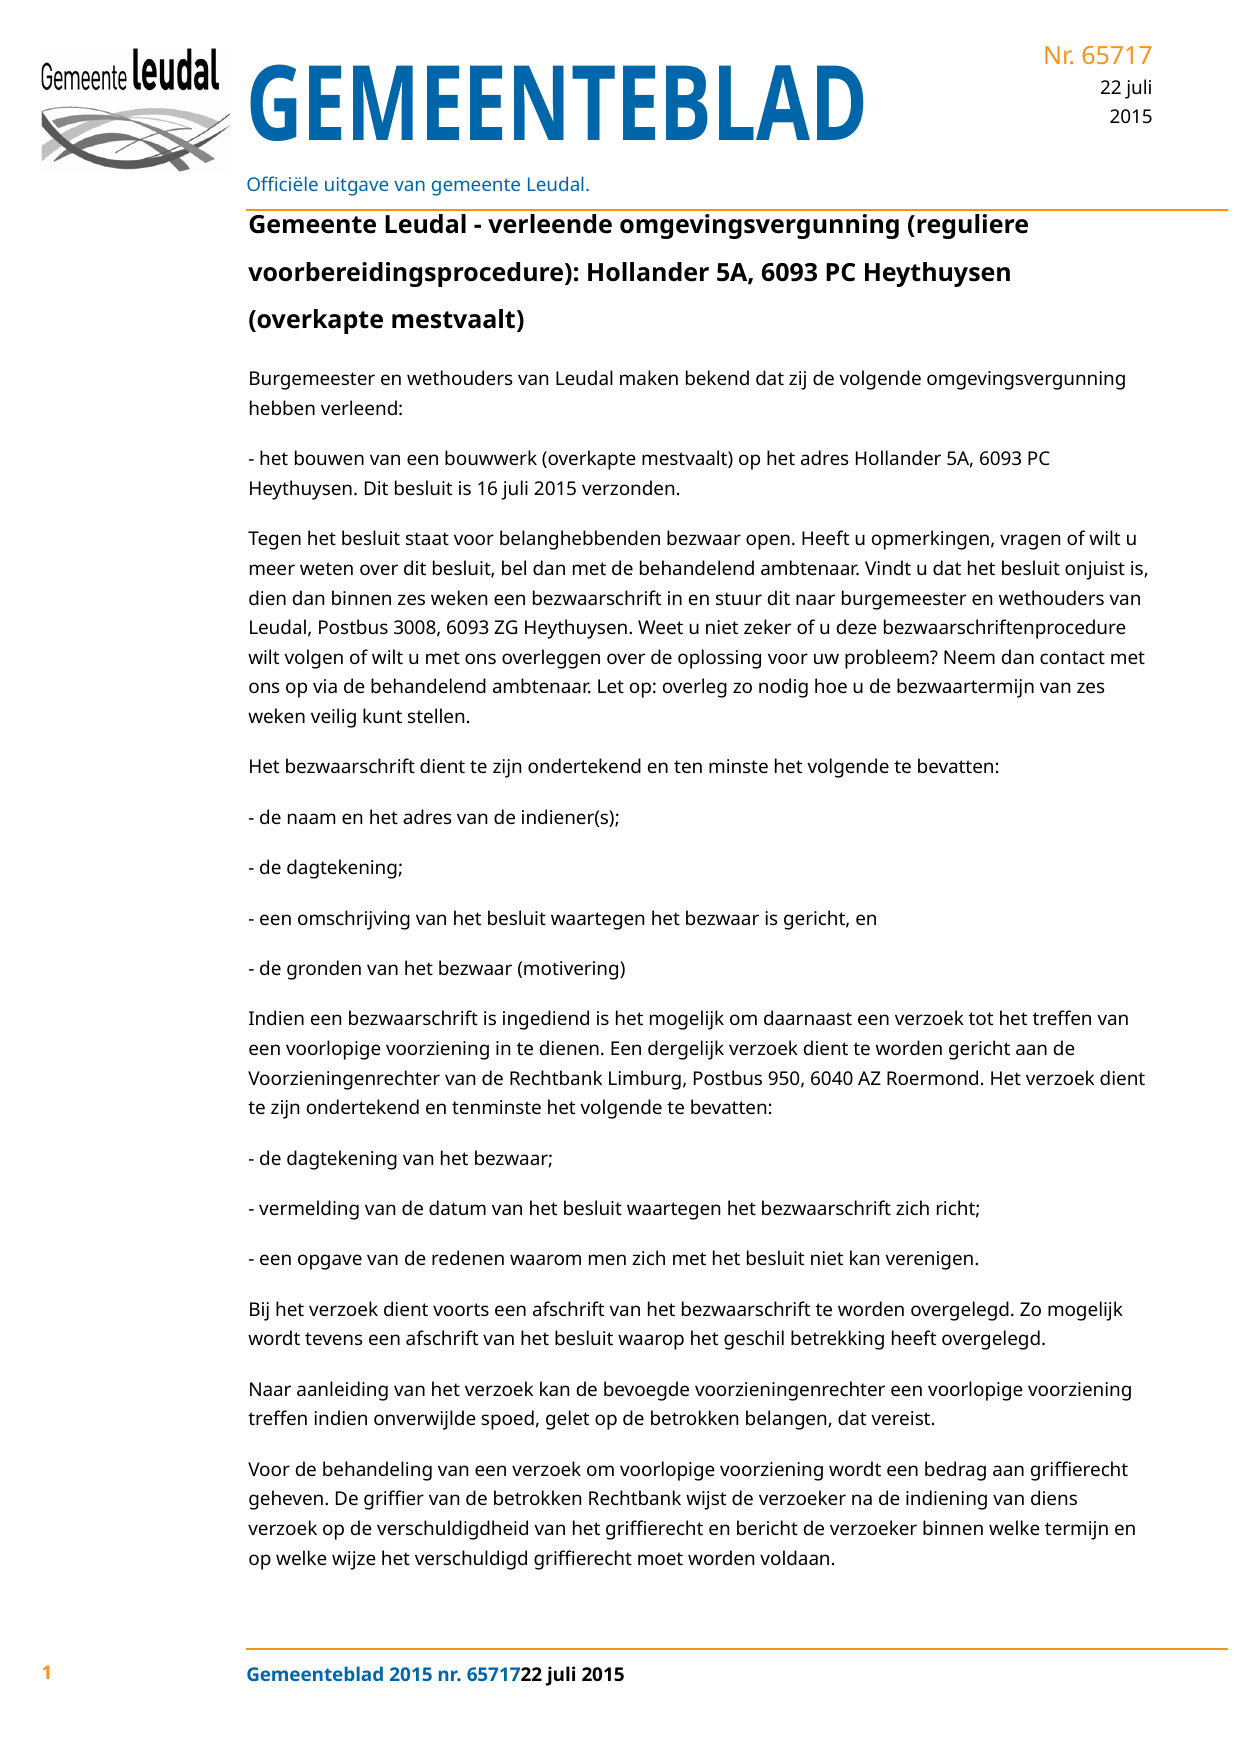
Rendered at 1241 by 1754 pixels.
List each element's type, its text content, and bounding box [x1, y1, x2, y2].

text - de dagtekening; [248, 854, 1152, 880]
text - de dagtekening van het bezwaar; [248, 1145, 1152, 1170]
text - een opgave van de redenen waarom men zich met het besluit niet kan verenigen. [248, 1246, 1152, 1271]
text Naar aanleiding van het verzoek kan de bevoegde voorzieningenrechter een voorlopige voorziening treffen indien onverwijlde spoed, gelet op de betrokken belangen, dat vereist. [248, 1376, 1152, 1431]
text Bij het verzoek dient voorts een afschrift van het bezwaarschrift te worden overgelegd. Zo mogelijk wordt tevens een afschrift van het besluit waarop het geschil betrekking heeft overgelegd. [248, 1296, 1152, 1351]
text Het bezwaarschrift dient te zijn ondertekend en ten minste het volgende te bevatten: [248, 753, 1152, 779]
text - het bouwen van een bouwwerk (overkapte mestvaalt) op het adres Hollander 5A, 6093 PC Heythuysen. Dit besluit is 16 juli 2015 verzonden. [248, 446, 1152, 501]
text - een omschrijving van het besluit waartegen het bezwaar is gericht, en [248, 905, 1152, 930]
text - de naam en het adres van de indiener(s); [248, 804, 1152, 829]
text Burgemeester en wethouders van Leudal maken bekend dat zij de volgende omgevingsvergunning hebben verleend: [248, 366, 1152, 421]
text Voor de behandeling van een verzoek om voorlopige voorziening wordt een bedrag aan griffierecht geheven. De griffier van de betrokken Rechtbank wijst de verzoeker na de indiening van diens verzoek op de verschuldigdheid van het griffierecht en bericht de verzoeker binnen welke termijn en op welke wijze het verschuldigd griffierecht moet worden voldaan. [248, 1456, 1152, 1570]
text Gemeente Leudal - verleende omgevingsvergunning (reguliere voorbereidingsprocedure): Hollander 5A, 6093 PC Heythuysen (overkapte mestvaalt) [248, 211, 1152, 336]
picture [41, 47, 231, 172]
text Tegen het besluit staat voor belanghebbenden bezwaar open. Heeft u opmerkingen, vragen of wilt u meer weten over dit besluit, bel dan met de behandelend ambtenaar. Vindt u dat het besluit onjuist is, dien dan binnen zes weken een bezwaarschrift in en stuur dit naar burgemeester en wethouders van Leudal, Postbus 3008, 6093 ZG Heythuysen. Weet u niet zeker of u deze bezwaarschriftenprocedure wilt volgen of wilt u met ons overleggen over de oplossing voor uw probleem? Neem dan contact met ons op via de behandelend ambtenaar. Let op: overleg zo nodig hoe u de bezwaartermijn van zes weken veilig kunt stellen. [248, 526, 1152, 729]
text - vermelding van de datum van het besluit waartegen het bezwaarschrift zich richt; [248, 1195, 1152, 1221]
text Indien een bezwaarschrift is ingediend is het mogelijk om daarnaast een verzoek tot het treffen van een voorlopige voorziening in te dienen. Een dergelijk verzoek dient te worden gericht aan de Voorzieningenrechter van de Rechtbank Limburg, Postbus 950, 6040 AZ Roermond. Het verzoek dient te zijn ondertekend en tenminste het volgende te bevatten: [248, 1006, 1152, 1120]
text - de gronden van het bezwaar (motivering) [248, 955, 1152, 981]
